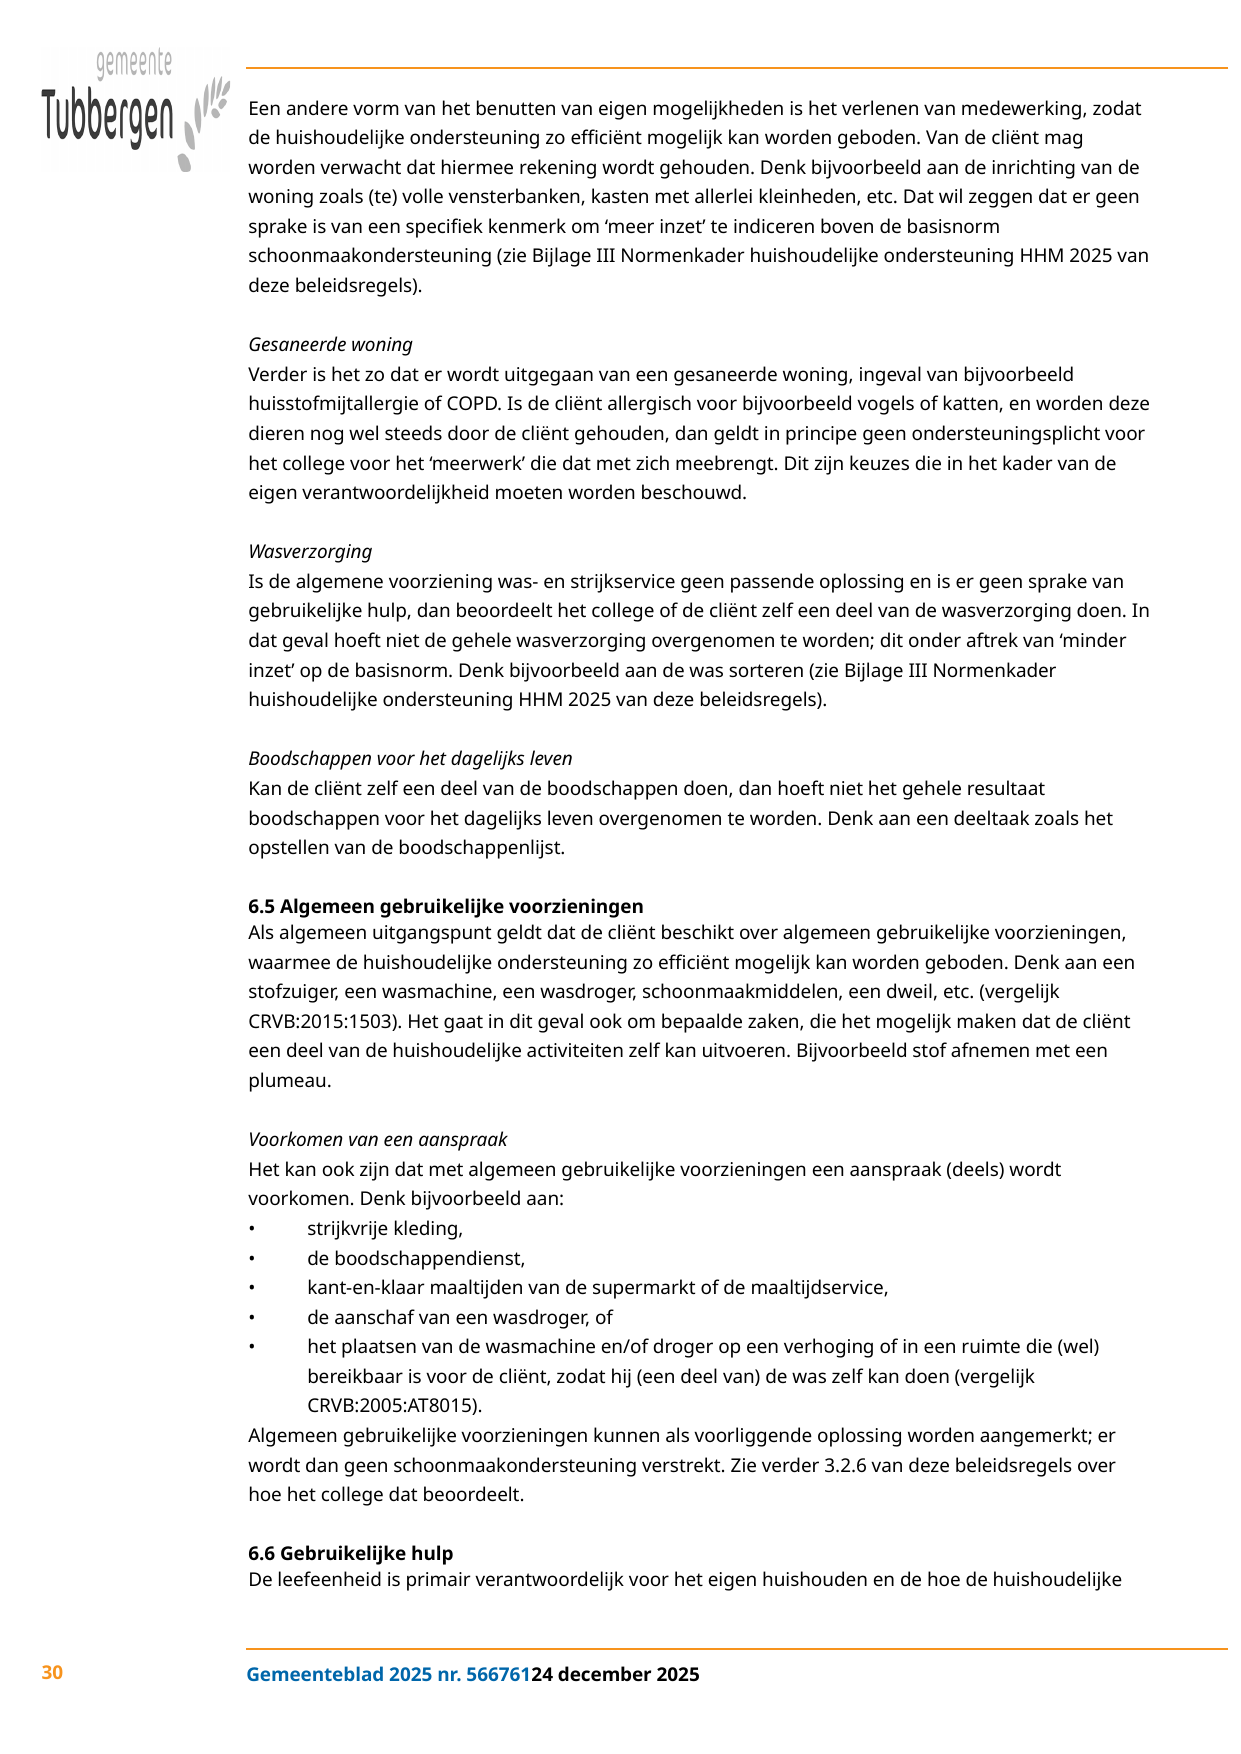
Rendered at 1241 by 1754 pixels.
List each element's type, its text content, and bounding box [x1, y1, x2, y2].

text Kan de cliënt zelf een deel van de boodschappen doen, dan hoeft niet het gehele resultaat boodschappen voor het dagelijks leven overgenomen te worden. Denk aan een deeltaak zoals het opstellen van de boodschappenlijst. [248, 775, 1152, 860]
text Wasverzorging [248, 538, 1152, 564]
text Is de algemene voorziening was- en strijkservice geen passende oplossing en is er geen sprake van gebruikelijke hulp, dan beoordeelt het college of de cliënt zelf een deel van de wasverzorging doen. In dat geval hoeft niet de gehele wasverzorging overgenomen te worden; dit onder aftrek van ‘minder inzet’ op de basisnorm. Denk bijvoorbeeld aan de was sorteren (zie Bijlage III Normenkader huishoudelijke ondersteuning HHM 2025 van deze beleidsregels). [248, 568, 1152, 712]
text Een andere vorm van het benutten van eigen mogelijkheden is het verlenen van medewerking, zodat de huishoudelijke ondersteuning zo efficiënt mogelijk kan worden geboden. Van de cliënt mag worden verwacht dat hiermee rekening wordt gehouden. Denk bijvoorbeeld aan de inrichting van de woning zoals (te) volle vensterbanken, kasten met allerlei kleinheden, etc. Dat wil zeggen dat er geen sprake is van een specifiek kenmerk om ‘meer inzet’ te indiceren boven de basisnorm schoonmaakondersteuning (zie Bijlage III Normenkader huishoudelijke ondersteuning HHM 2025 van deze beleidsregels). [248, 95, 1152, 298]
text Algemeen gebruikelijke voorzieningen kunnen als voorliggende oplossing worden aangemerkt; er wordt dan geen schoonmaakondersteuning verstrekt. Zie verder 3.2.6 van deze beleidsregels over hoe het college dat beoordeelt. [248, 1422, 1152, 1507]
list het plaatsen van de wasmachine en/of droger op een verhoging of in een ruimte die (wel) bereikbaar is voor de cliënt, zodat hij (een deel van) de was zelf kan doen (vergelijk CRVB:2005:AT8015). [248, 1333, 1152, 1418]
list de aanschaf van een wasdroger, of [248, 1304, 1152, 1329]
list strijkvrije kleding, [248, 1215, 1152, 1241]
picture [41, 47, 231, 172]
text Als algemeen uitgangspunt geldt dat de cliënt beschikt over algemeen gebruikelijke voorzieningen, waarmee de huishoudelijke ondersteuning zo efficiënt mogelijk kan worden geboden. Denk aan een stofzuiger, een wasmachine, een wasdroger, schoonmaakmiddelen, een dweil, etc. (vergelijk CRVB:2015:1503). Het gaat in dit geval ook om bepaalde zaken, die het mogelijk maken dat de cliënt een deel van de huishoudelijke activiteiten zelf kan uitvoeren. Bijvoorbeeld stof afnemen met een plumeau. [248, 919, 1152, 1093]
text De leefeenheid is primair verantwoordelijk voor het eigen huishouden en de hoe de huishoudelijke [248, 1566, 1152, 1592]
list kant-en-klaar maaltijden van de supermarkt of de maaltijdservice, [248, 1274, 1152, 1300]
text 6.5 Algemeen gebruikelijke voorzieningen [248, 893, 1152, 919]
text Gesaneerde woning [248, 331, 1152, 357]
list de boodschappendienst, [248, 1245, 1152, 1270]
text Verder is het zo dat er wordt uitgegaan van een gesaneerde woning, ingeval van bijvoorbeeld huisstofmijtallergie of COPD. Is de cliënt allergisch voor bijvoorbeeld vogels of katten, en worden deze dieren nog wel steeds door de cliënt gehouden, dan geldt in principe geen ondersteuningsplicht voor het college voor het ‘meerwerk’ die dat met zich meebrengt. Dit zijn keuzes die in het kader van de eigen verantwoordelijkheid moeten worden beschouwd. [248, 361, 1152, 505]
text Boodschappen voor het dagelijks leven [248, 746, 1152, 771]
text Het kan ook zijn dat met algemeen gebruikelijke voorzieningen een aanspraak (deels) wordt voorkomen. Denk bijvoorbeeld aan: [248, 1156, 1152, 1211]
text Voorkomen van een aanspraak [248, 1126, 1152, 1152]
text 6.6 Gebruikelijke hulp [248, 1541, 1152, 1566]
